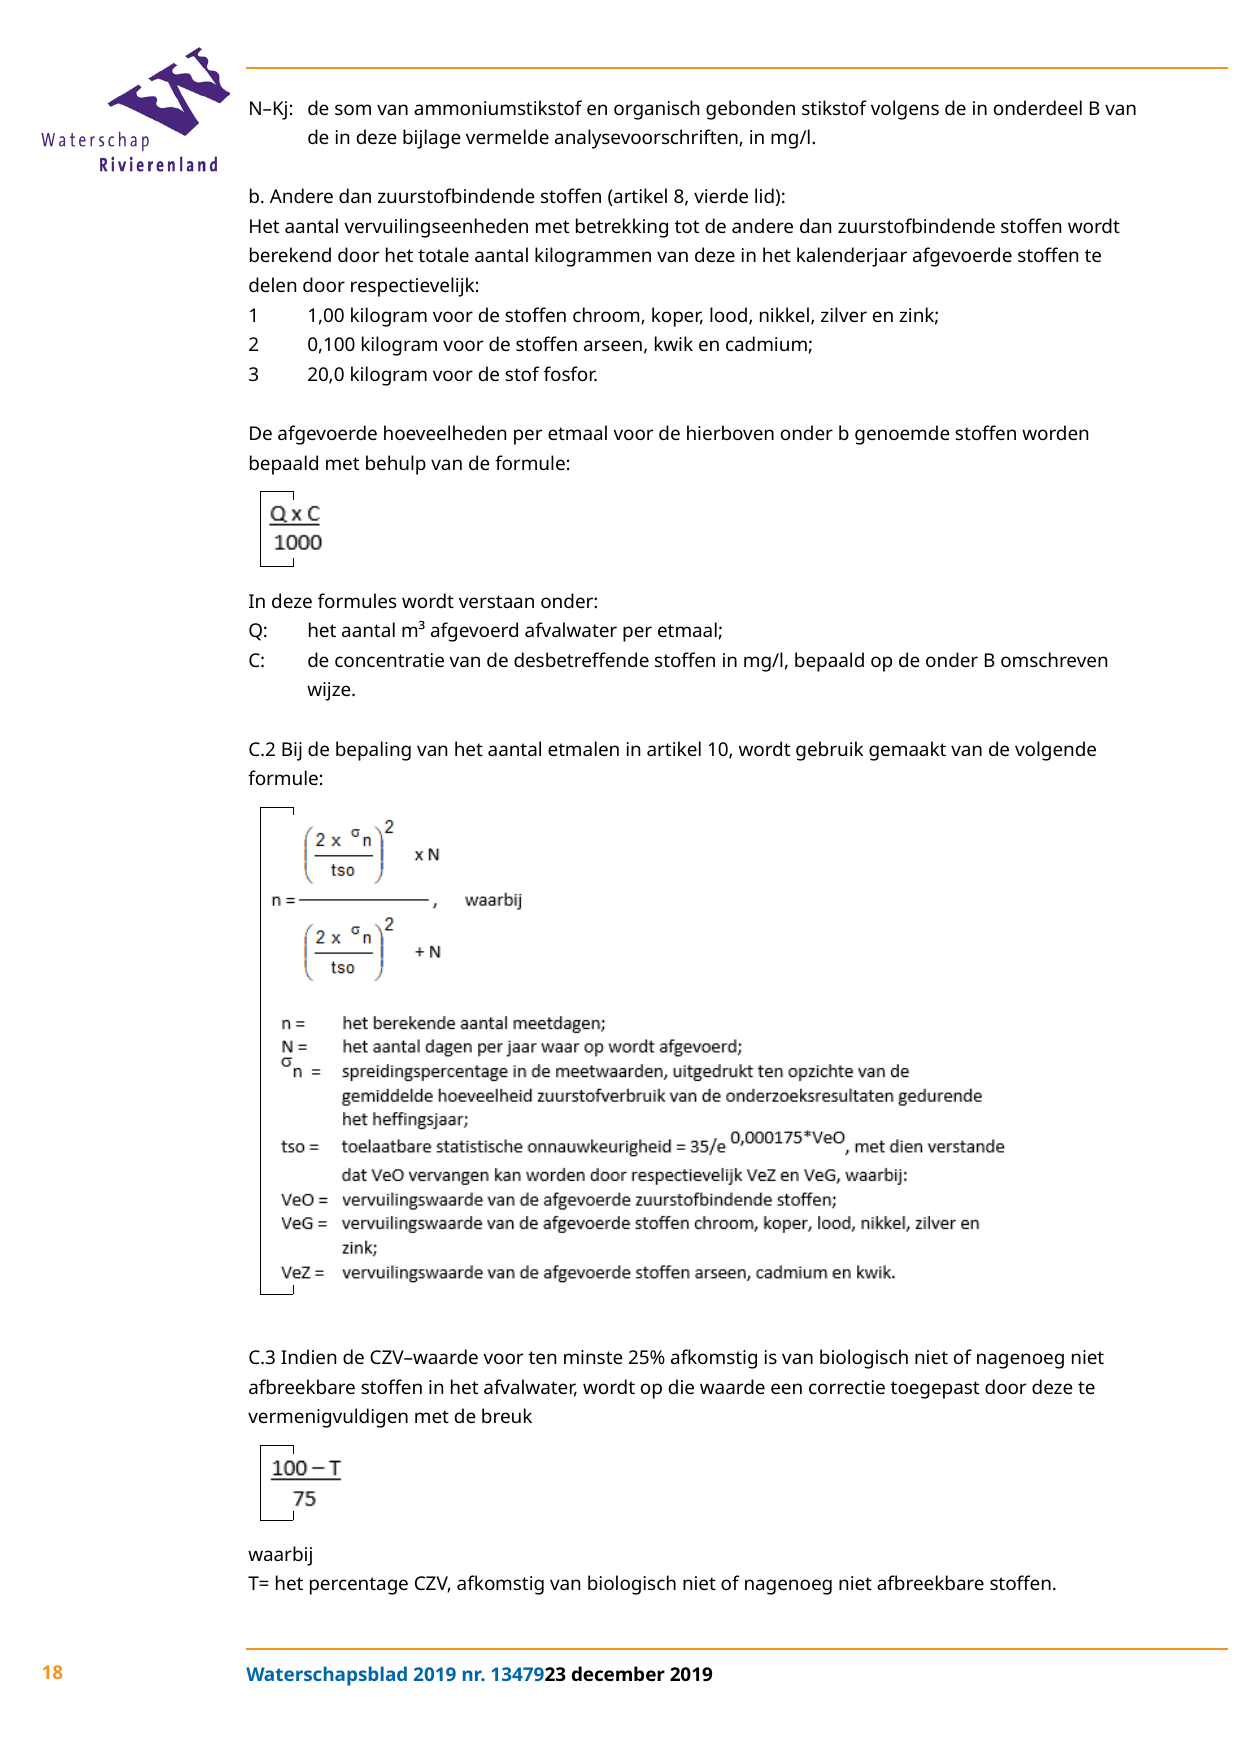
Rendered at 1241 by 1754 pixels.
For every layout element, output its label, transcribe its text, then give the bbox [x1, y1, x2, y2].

picture [268, 500, 328, 558]
list het aantal m³ afgevoerd afvalwater per etmaal; [248, 617, 1152, 643]
text Het aantal vervuilingseenheden met betrekking tot de andere dan zuurstofbindende stoffen wordt berekend door het totale aantal kilogrammen van deze in het kalenderjaar afgevoerde stoffen te delen door respectievelijk: [248, 213, 1152, 298]
list 1,00 kilogram voor de stoffen chroom, koper, lood, nikkel, zilver en zink; [248, 302, 1152, 328]
text b. Andere dan zuurstofbindende stoffen (artikel 8, vierde lid): [248, 183, 1152, 209]
picture [268, 1454, 346, 1511]
picture [268, 815, 1008, 1285]
text waarbij [248, 1541, 1152, 1567]
text C.3 Indien de CZV–waarde voor ten minste 25% afkomstig is van biologisch niet of nagenoeg niet afbreekbare stoffen in het afvalwater, wordt op die waarde een correctie toegepast door deze te vermenigvuldigen met de breuk [248, 1344, 1152, 1429]
picture [41, 47, 231, 172]
list 0,100 kilogram voor de stoffen arseen, kwik en cadmium; [248, 331, 1152, 357]
text In deze formules wordt verstaan onder: [248, 588, 1152, 613]
text De afgevoerde hoeveelheden per etmaal voor de hierboven onder b genoemde stoffen worden bepaald met behulp van de formule: [248, 420, 1152, 476]
list 20,0 kilogram voor de stof fosfor. [248, 361, 1152, 387]
text C.2 Bij de bepaling van het aantal etmalen in artikel 10, wordt gebruik gemaakt van de volgende formule: [248, 736, 1152, 791]
list de som van ammoniumstikstof en organisch gebonden stikstof volgens de in onderdeel B van de in deze bijlage vermelde analysevoorschriften, in mg/l. [248, 95, 1152, 150]
text T= het percentage CZV, afkomstig van biologisch niet of nagenoeg niet afbreekbare stoffen. [248, 1571, 1152, 1596]
list de concentratie van de desbetreffende stoffen in mg/l, bepaald op de onder B omschreven wijze. [248, 647, 1152, 702]
